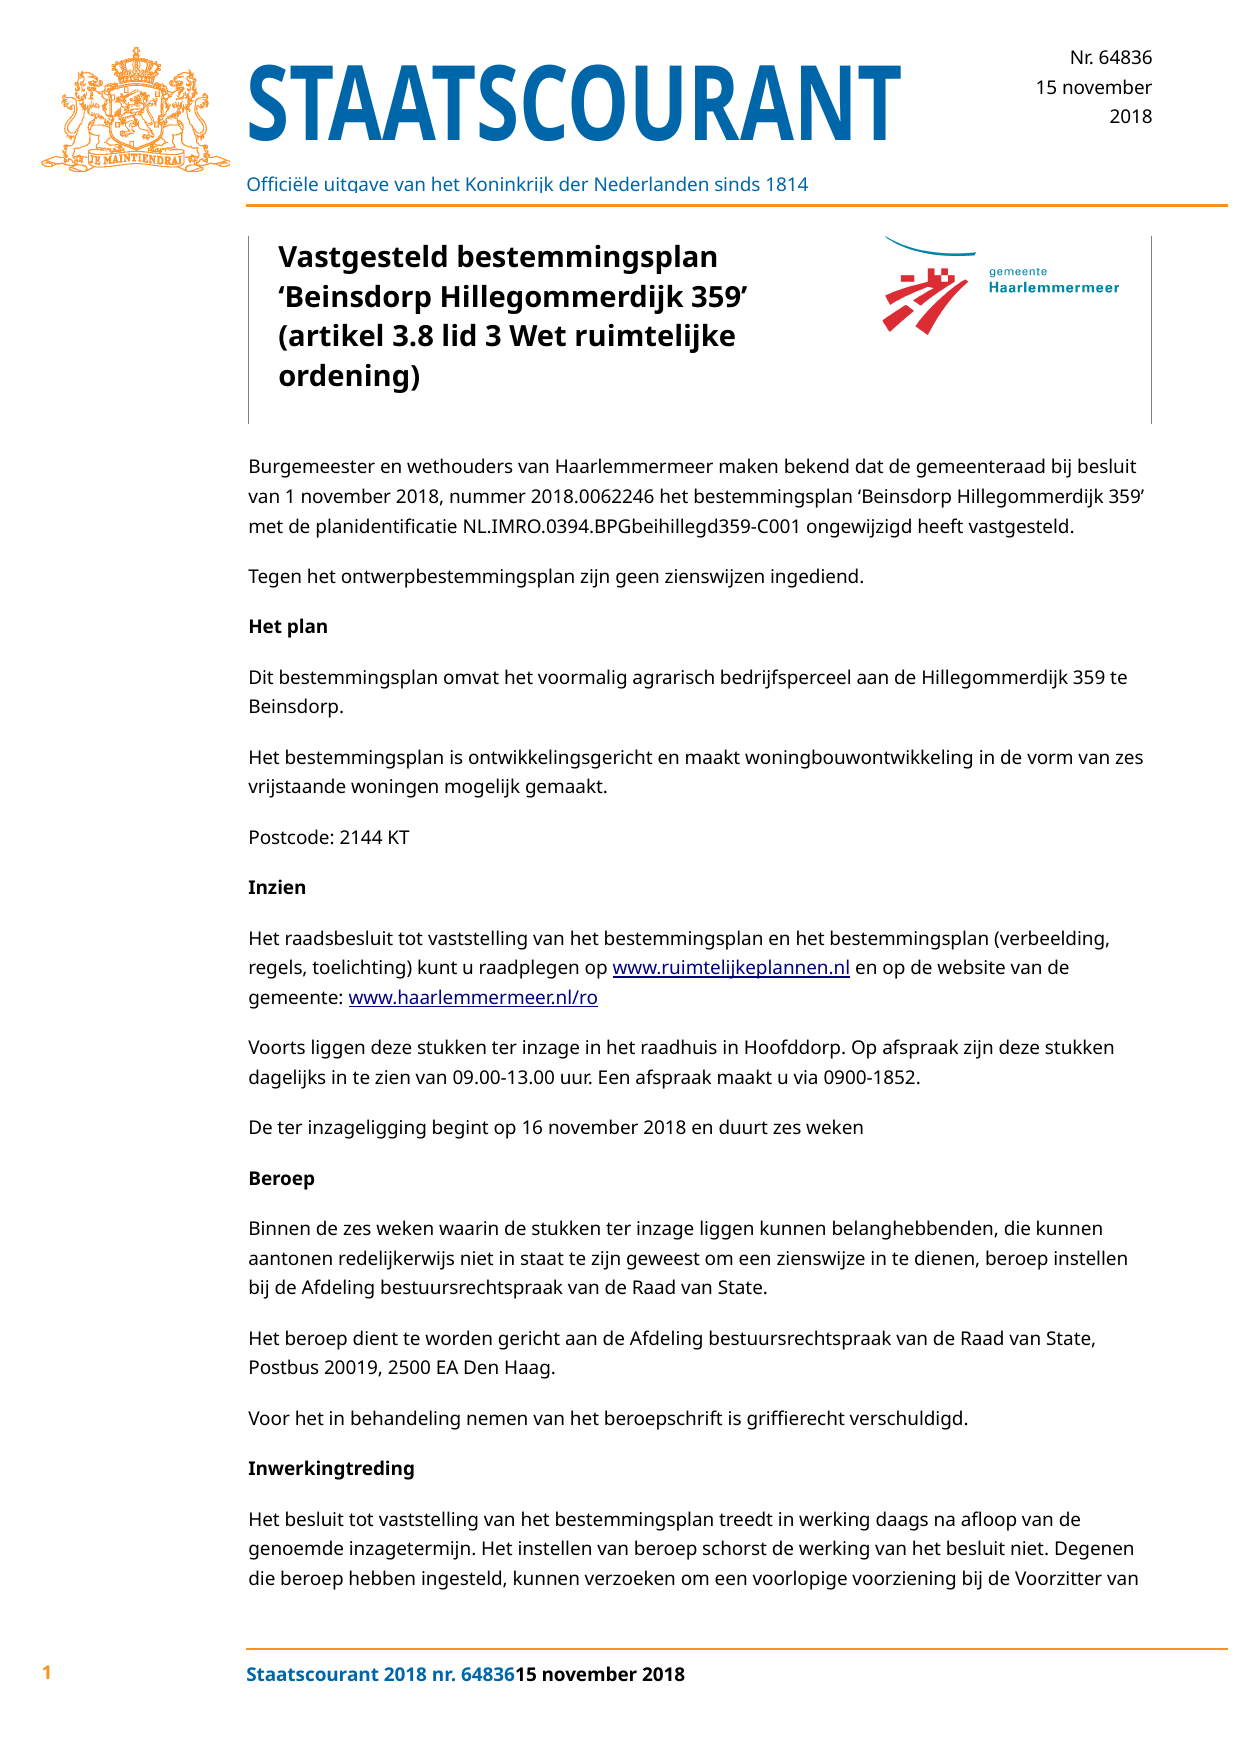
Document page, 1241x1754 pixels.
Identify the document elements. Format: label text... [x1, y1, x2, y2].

text Voor het in behandeling nemen van het beroepschrift is griffierecht verschuldigd. [248, 1405, 1152, 1431]
text Voorts liggen deze stukken ter inzage in het raadhuis in Hoofddorp. Op afspraak zijn deze stukken dagelijks in te zien van 09.00-13.00 uur. Een afspraak maakt u via 0900-1852. [248, 1034, 1152, 1090]
picture [41, 47, 231, 172]
text Tegen het ontwerpbestemmingsplan zijn geen zienswijzen ingediend. [248, 563, 1152, 589]
text Burgemeester en wethouders van Haarlemmermeer maken bekend dat de gemeenteraad bij besluit van 1 november 2018, nummer 2018.0062246 het bestemmingsplan ‘Beinsdorp Hillegommerdijk 359’ met de planidentificatie NL.IMRO.0394.BPGbeihillegd359-C001 ongewijzigd heeft vastgesteld. [248, 454, 1152, 538]
text Postcode: 2144 KT [248, 824, 1152, 850]
text Het plan [248, 614, 1152, 639]
picture [882, 236, 1119, 335]
table_header [850, 236, 1151, 424]
text Dit bestemmingsplan omvat het voormalig agrarisch bedrijfsperceel aan de Hillegommerdijk 359 te Beinsdorp. [248, 664, 1152, 719]
text Binnen de zes weken waarin de stukken ter inzage liggen kunnen belanghebbenden, die kunnen aantonen redelijkerwijs niet in staat te zijn geweest om een zienswijze in te dienen, beroep instellen bij de Afdeling bestuursrechtspraak van de Raad van State. [248, 1215, 1152, 1300]
text Het besluit tot vaststelling van het bestemmingsplan treedt in werking daags na afloop van de genoemde inzagetermijn. Het instellen van beroep schorst de werking van het besluit niet. Degenen die beroep hebben ingesteld, kunnen verzoeken om een voorlopige voorziening bij de Voorzitter van [248, 1506, 1152, 1591]
table_header Vastgesteld bestemmingsplan ‘Beinsdorp Hillegommerdijk 359’ (artikel 3.8 lid 3 Wet ruimtelijke ordening) [249, 236, 850, 424]
text Beroep [248, 1165, 1152, 1191]
text Inzien [248, 874, 1152, 900]
text Het bestemmingsplan is ontwikkelingsgericht en maakt woningbouwontwikkeling in de vorm van zes vrijstaande woningen mogelijk gemaakt. [248, 744, 1152, 799]
text Het raadsbesluit tot vaststelling van het bestemmingsplan en het bestemmingsplan (verbeelding, regels, toelichting) kunt u raadplegen op www.ruimtelijkeplannen.nl en op de website van de gemeente: www.haarlemmermeer.nl/ro [248, 925, 1152, 1010]
text De ter inzageligging begint op 16 november 2018 en duurt zes weken [248, 1114, 1152, 1140]
text Inwerkingtreding [248, 1455, 1152, 1481]
text Het beroep dient te worden gericht aan de Afdeling bestuursrechtspraak van de Raad van State, Postbus 20019, 2500 EA Den Haag. [248, 1325, 1152, 1380]
